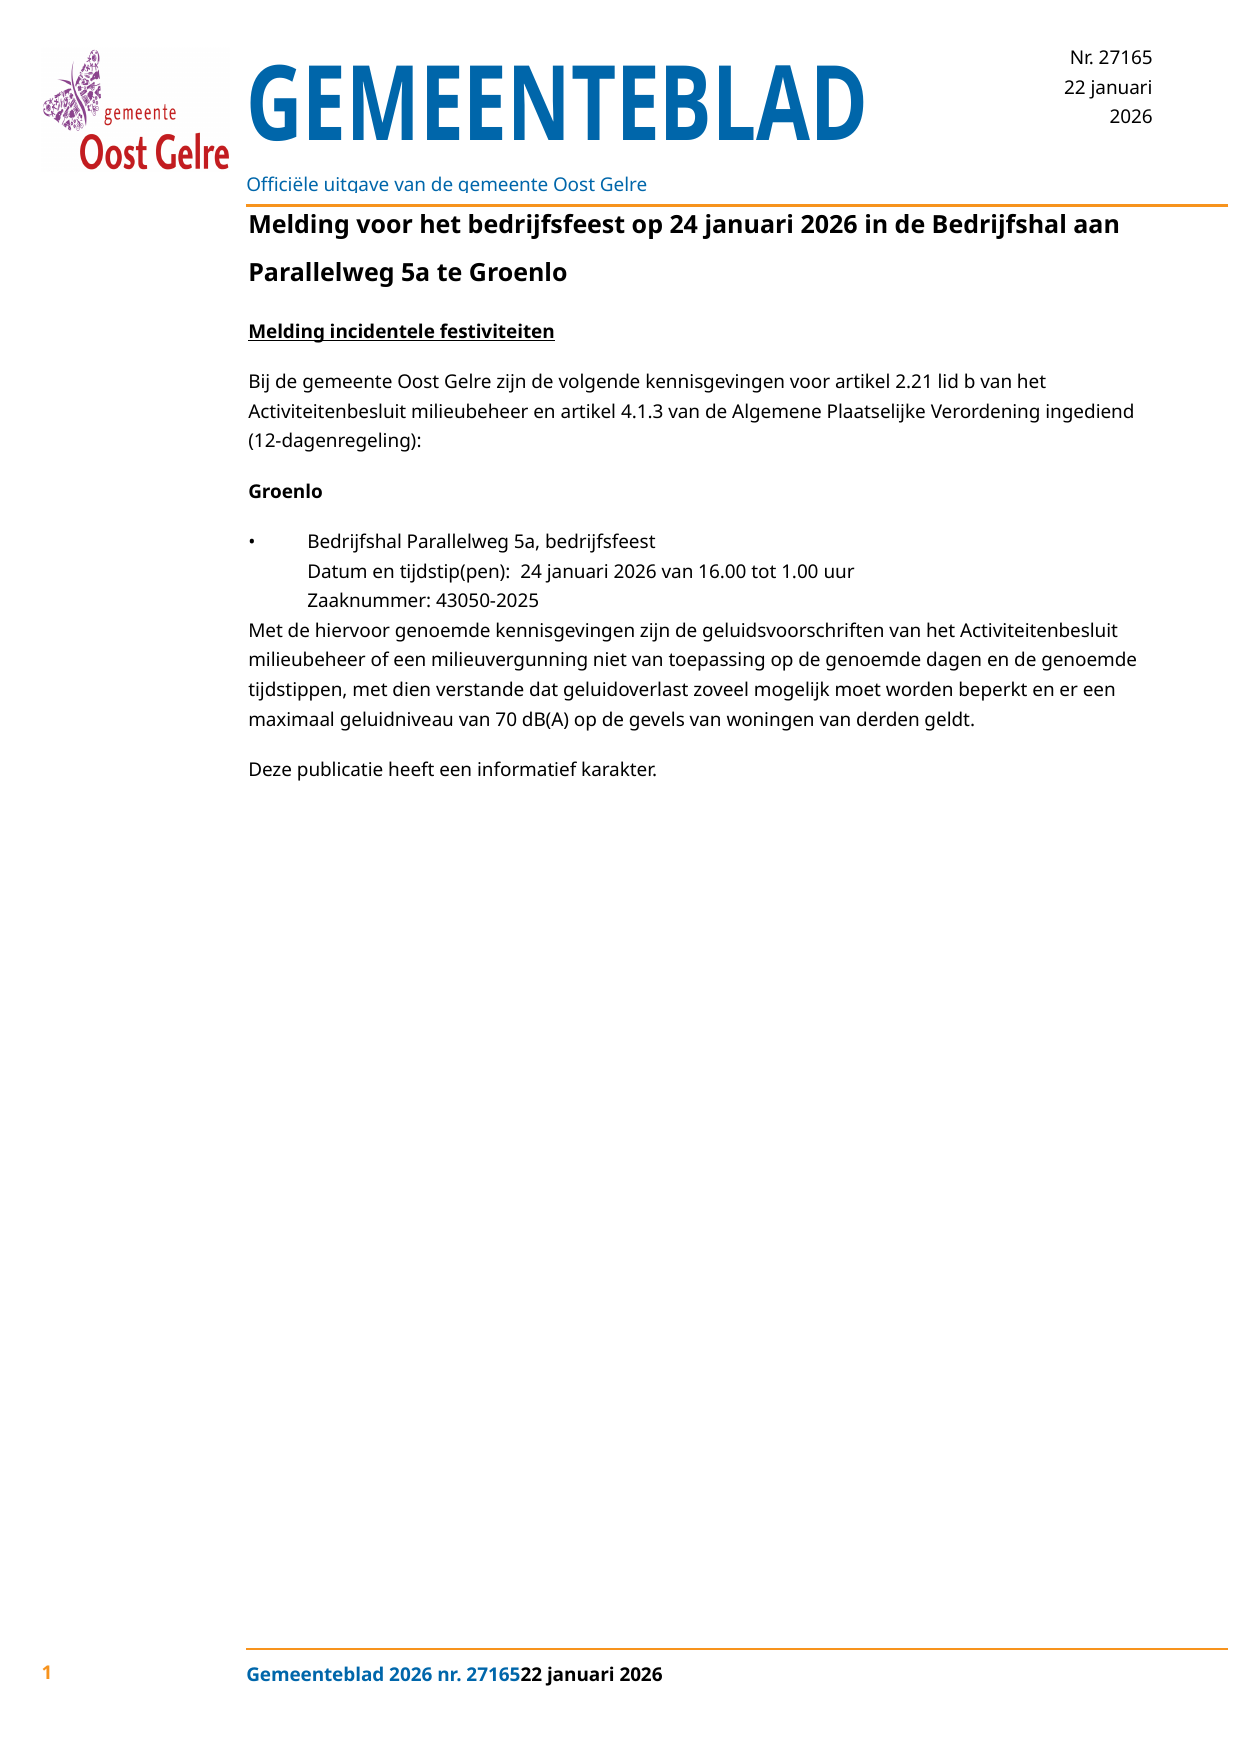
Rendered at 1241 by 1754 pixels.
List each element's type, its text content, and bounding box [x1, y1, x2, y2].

text Bij de gemeente Oost Gelre zijn de volgende kennisgevingen voor artikel 2.21 lid b van het Activiteitenbesluit milieubeheer en artikel 4.1.3 van de Algemene Plaatselijke Verordening ingediend (12-dagenregeling): [248, 368, 1152, 453]
picture [41, 47, 231, 172]
text Met de hiervoor genoemde kennisgevingen zijn de geluidsvoorschriften van het Activiteitenbesluit milieubeheer of een milieuvergunning niet van toepassing op de genoemde dagen en de genoemde tijdstippen, met dien verstande dat geluidoverlast zoveel mogelijk moet worden beperkt en er een maximaal geluidniveau van 70 dB(A) op de gevels van woningen van derden geldt. [248, 617, 1152, 732]
text Melding voor het bedrijfsfeest op 24 januari 2026 in de Bedrijfshal aan Parallelweg 5a te Groenlo [248, 207, 1152, 288]
list Bedrijfshal Parallelweg 5a, bedrijfsfeest [248, 528, 1152, 554]
text Melding incidentele festiviteiten [248, 318, 1152, 344]
list Zaaknummer: 43050-2025 [248, 587, 1152, 613]
list Datum en tijdstip(pen): 24 januari 2026 van 16.00 tot 1.00 uur [248, 558, 1152, 584]
text Deze publicatie heeft een informatief karakter. [248, 756, 1152, 782]
text Groenlo [248, 478, 1152, 504]
